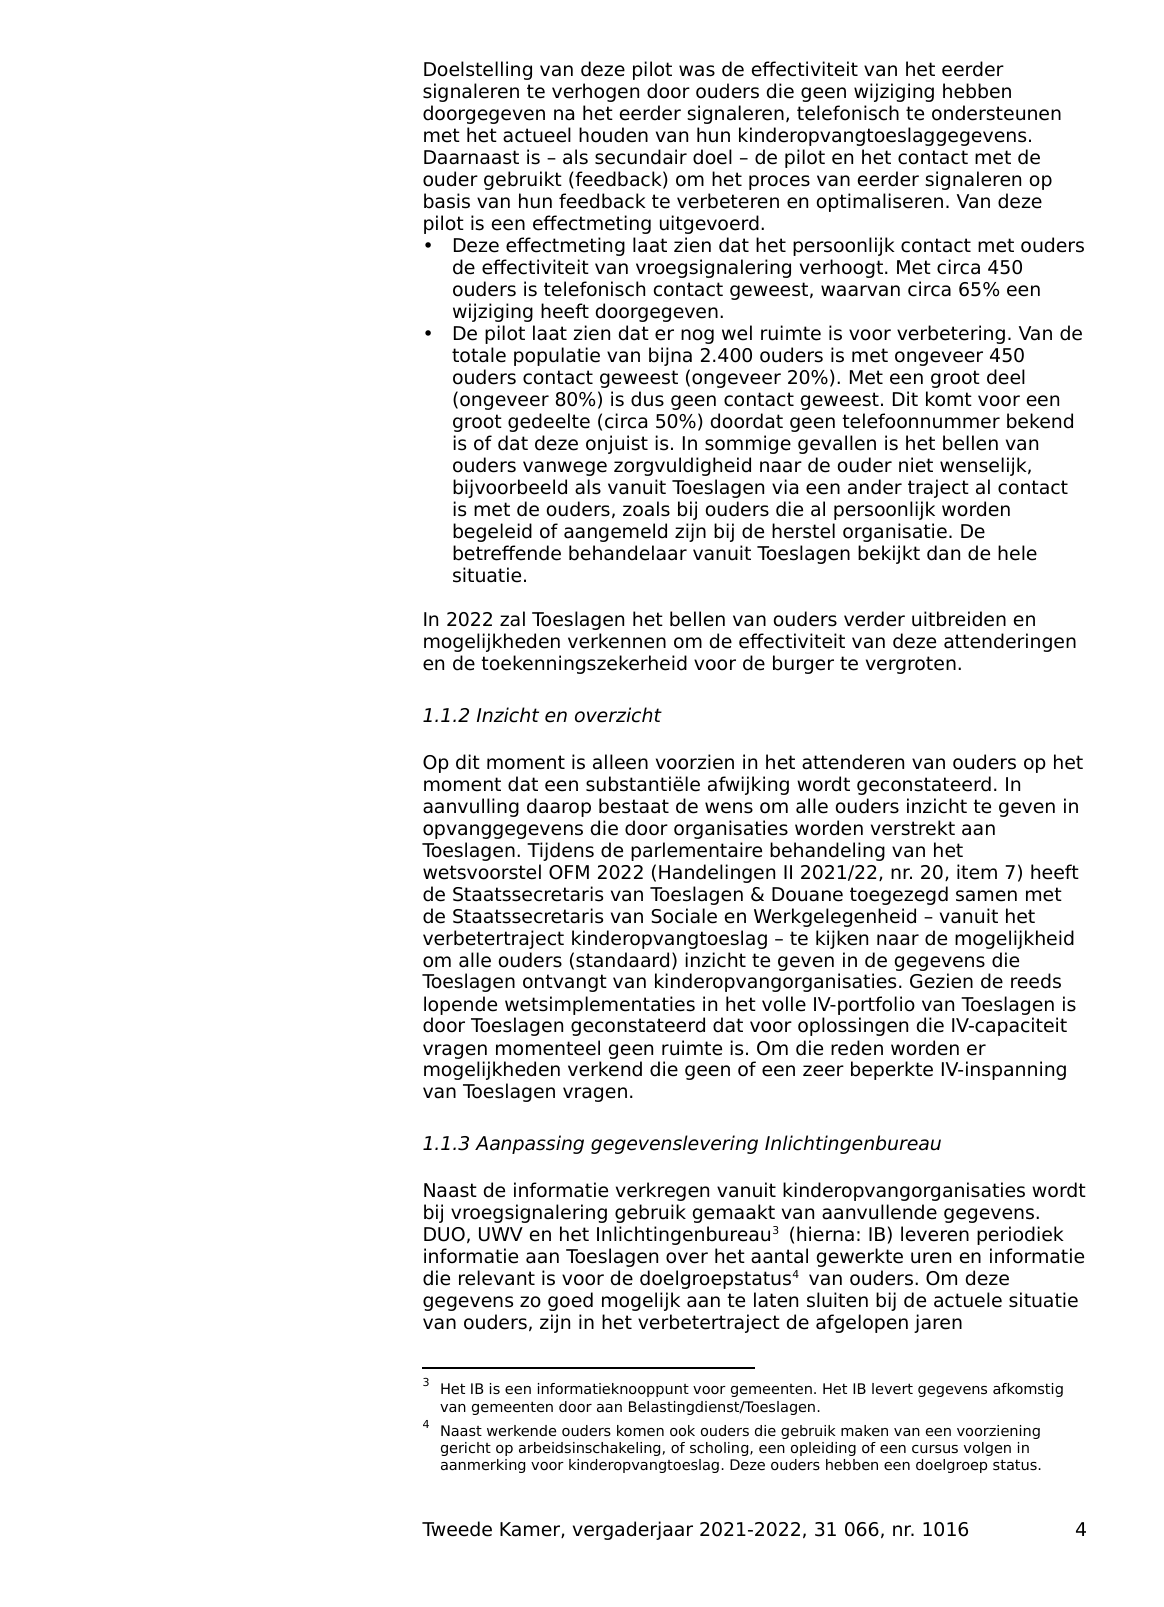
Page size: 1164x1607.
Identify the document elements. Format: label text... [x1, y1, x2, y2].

text • De pilot laat zien dat er nog wel ruimte is voor verbetering. Van de totale populatie van bijna 2.400 ouders is met ongeveer 450 ouders contact geweest (ongeveer 20%). Met een groot deel (ongeveer 80%) is dus geen contact geweest. Dit komt voor een groot gedeelte (circa 50%) doordat geen telefoonnummer bekend is of dat deze onjuist is. In sommige gevallen is het bellen van ouders vanwege zorgvuldigheid naar de ouder niet wenselijk, bijvoorbeeld als vanuit Toeslagen via een ander traject al contact is met de ouders, zoals bij ouders die al persoonlijk worden begeleid of aangemeld zijn bij de herstel organisatie. De betreffende behandelaar vanuit Toeslagen bekijkt dan de hele situatie. [422, 323, 1087, 587]
text Naast werkende ouders komen ook ouders die gebruik maken van een voorziening gericht op arbeidsinschakeling, of scholing, een opleiding of een cursus volgen in aanmerking voor kinderopvangtoeslag. Deze ouders hebben een doelgroep status. [422, 1418, 1087, 1474]
subtitle 1.1.3 Aanpassing gegevenslevering Inlichtingenbureau [422, 1133, 1087, 1155]
text In 2022 zal Toeslagen het bellen van ouders verder uitbreiden en mogelijkheden verkennen om de effectiviteit van deze attenderingen en de toekenningszekerheid voor de burger te vergroten. [422, 609, 1087, 675]
text Doelstelling van deze pilot was de effectiviteit van het eerder signaleren te verhogen door ouders die geen wijziging hebben doorgegeven na het eerder signaleren, telefonisch te ondersteunen met het actueel houden van hun kinderopvangtoeslaggegevens. Daarnaast is – als secundair doel – de pilot en het contact met de ouder gebruikt (feedback) om het proces van eerder signaleren op basis van hun feedback te verbeteren en optimaliseren. Van deze pilot is een effectmeting uitgevoerd. [422, 59, 1087, 235]
text Naast de informatie verkregen vanuit kinderopvangorganisaties wordt bij vroegsignalering gebruik gemaakt van aanvullende gegevens. DUO, UWV en het Inlichtingenbureau (hierna: IB) leveren periodiek informatie aan Toeslagen over het aantal gewerkte uren en informatie die relevant is voor de doelgroepstatus van ouders. Om deze gegevens zo goed mogelijk aan te laten sluiten bij de actuele situatie van ouders, zijn in het verbetertraject de afgelopen jaren [422, 1180, 1087, 1334]
text Op dit moment is alleen voorzien in het attenderen van ouders op het moment dat een substantiële afwijking wordt geconstateerd. In aanvulling daarop bestaat de wens om alle ouders inzicht te geven in opvanggegevens die door organisaties worden verstrekt aan Toeslagen. Tijdens de parlementaire behandeling van het wetsvoorstel OFM 2022 (Handelingen II 2021/22, nr. 20, item 7) heeft de Staatssecretaris van Toeslagen & Douane toegezegd samen met de Staatssecretaris van Sociale en Werkgelegenheid – vanuit het verbetertraject kinderopvangtoeslag – te kijken naar de mogelijkheid om alle ouders (standaard) inzicht te geven in de gegevens die Toeslagen ontvangt van kinderopvangorganisaties. Gezien de reeds lopende wetsimplementaties in het volle IV-portfolio van Toeslagen is door Toeslagen geconstateerd dat voor oplossingen die IV-capaciteit vragen momenteel geen ruimte is. Om die reden worden er mogelijkheden verkend die geen of een zeer beperkte IV-inspanning van Toeslagen vragen. [422, 752, 1087, 1103]
subtitle 1.1.2 Inzicht en overzicht [422, 705, 1087, 727]
text Het IB is een informatieknooppunt voor gemeenten. Het IB levert gegevens afkomstig van gemeenten door aan Belastingdienst/Toeslagen. [422, 1377, 1087, 1416]
text • Deze effectmeting laat zien dat het persoonlijk contact met ouders de effectiviteit van vroegsignalering verhoogt. Met circa 450 ouders is telefonisch contact geweest, waarvan circa 65% een wijziging heeft doorgegeven. [422, 235, 1087, 323]
